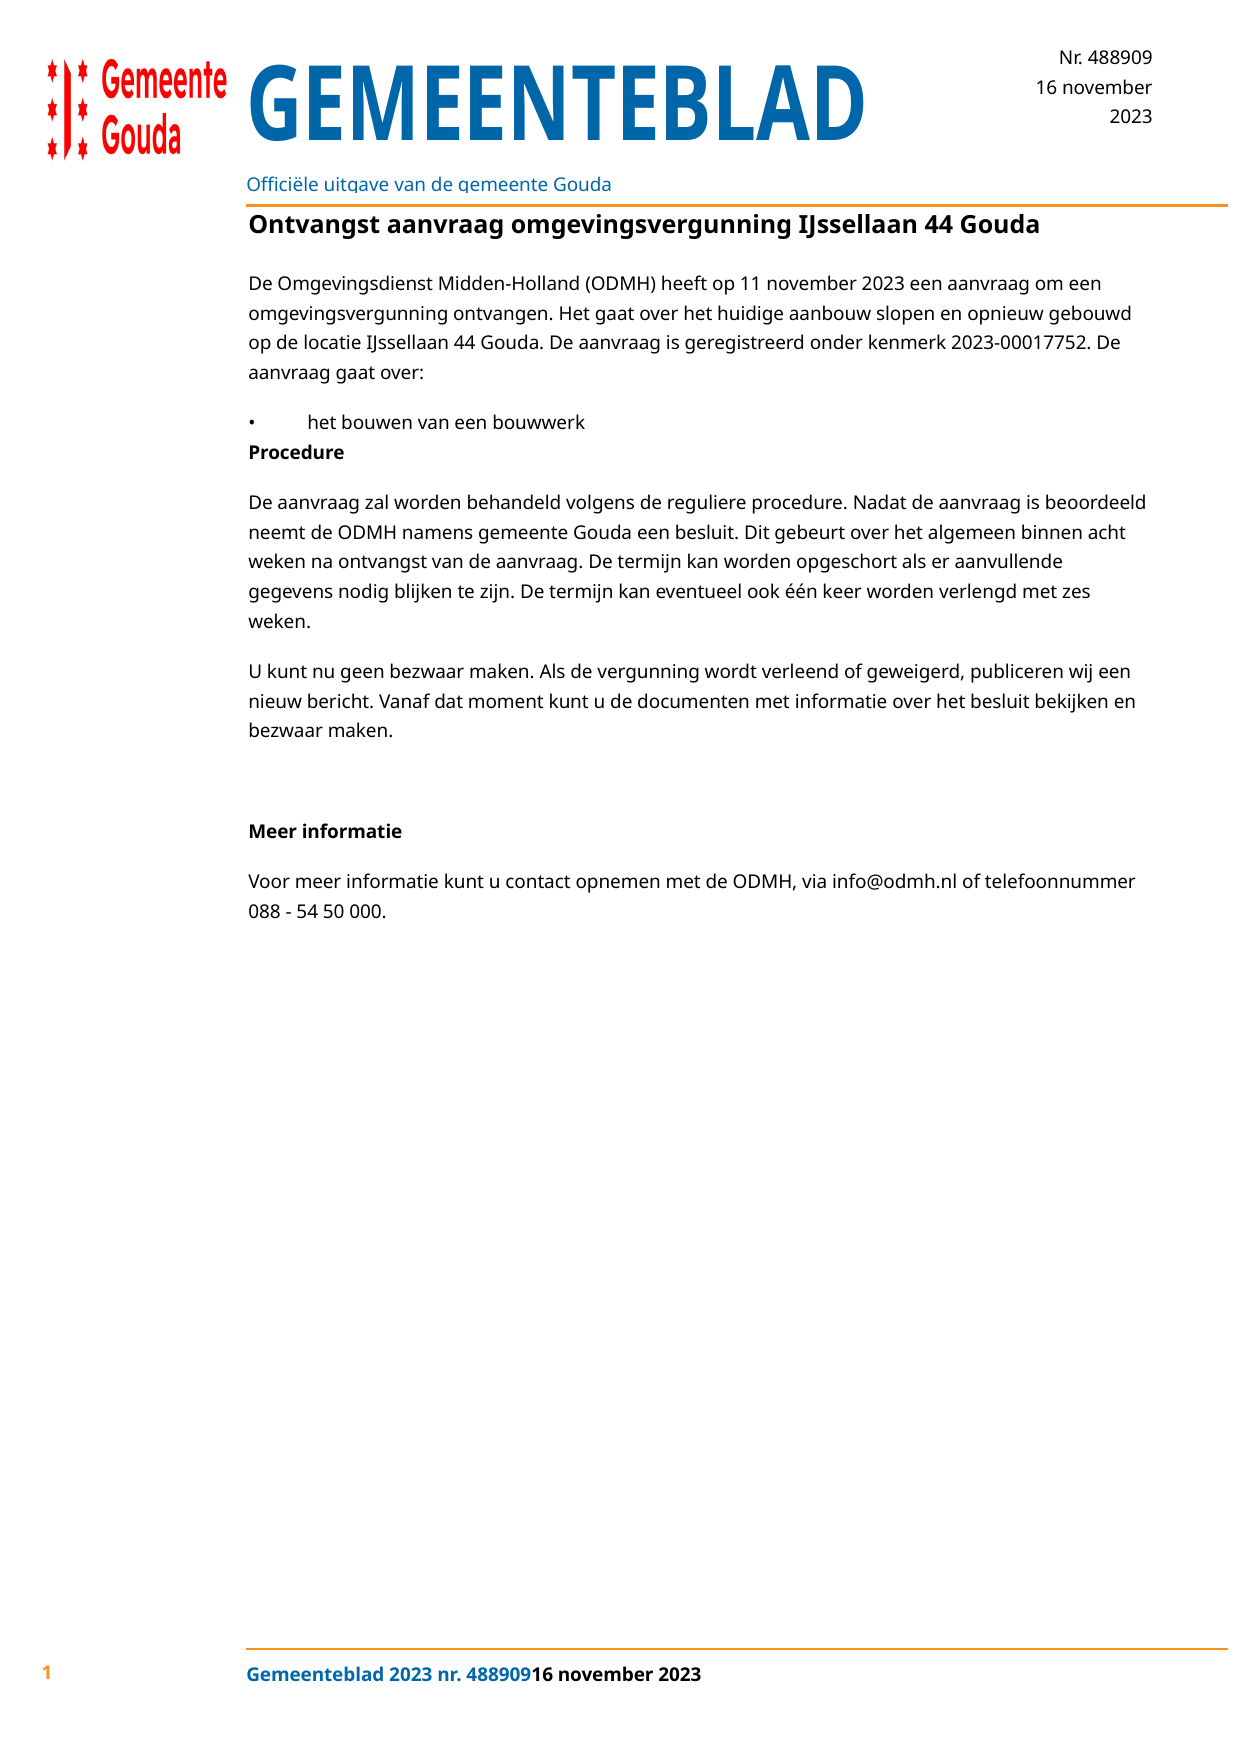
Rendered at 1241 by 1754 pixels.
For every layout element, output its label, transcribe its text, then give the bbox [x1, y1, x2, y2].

text Meer informatie [248, 818, 1152, 844]
text U kunt nu geen bezwaar maken. Als de vergunning wordt verleend of geweigerd, publiceren wij een nieuw bericht. Vanaf dat moment kunt u de documenten met informatie over het besluit bekijken en bezwaar maken. [248, 658, 1152, 743]
text Voor meer informatie kunt u contact opnemen met de ODMH, via info@odmh.nl of telefoonnummer 088 - 54 50 000. [248, 869, 1152, 924]
picture [41, 47, 231, 172]
text De aanvraag zal worden behandeld volgens de reguliere procedure. Nadat de aanvraag is beoordeeld neemt de ODMH namens gemeente Gouda een besluit. Dit gebeurt over het algemeen binnen acht weken na ontvangst van de aanvraag. De termijn kan worden opgeschort als er aanvullende gegevens nodig blijken te zijn. De termijn kan eventueel ook één keer worden verlengd met zes weken. [248, 489, 1152, 633]
text Ontvangst aanvraag omgevingsvergunning IJssellaan 44 Gouda [248, 207, 1152, 241]
text De Omgevingsdienst Midden-Holland (ODMH) heeft op 11 november 2023 een aanvraag om een omgevingsvergunning ontvangen. Het gaat over het huidige aanbouw slopen en opnieuw gebouwd op de locatie IJssellaan 44 Gouda. De aanvraag is geregistreerd onder kenmerk 2023-00017752. De aanvraag gaat over: [248, 270, 1152, 385]
list het bouwen van een bouwwerk [248, 409, 1152, 435]
text Procedure [248, 439, 1152, 465]
